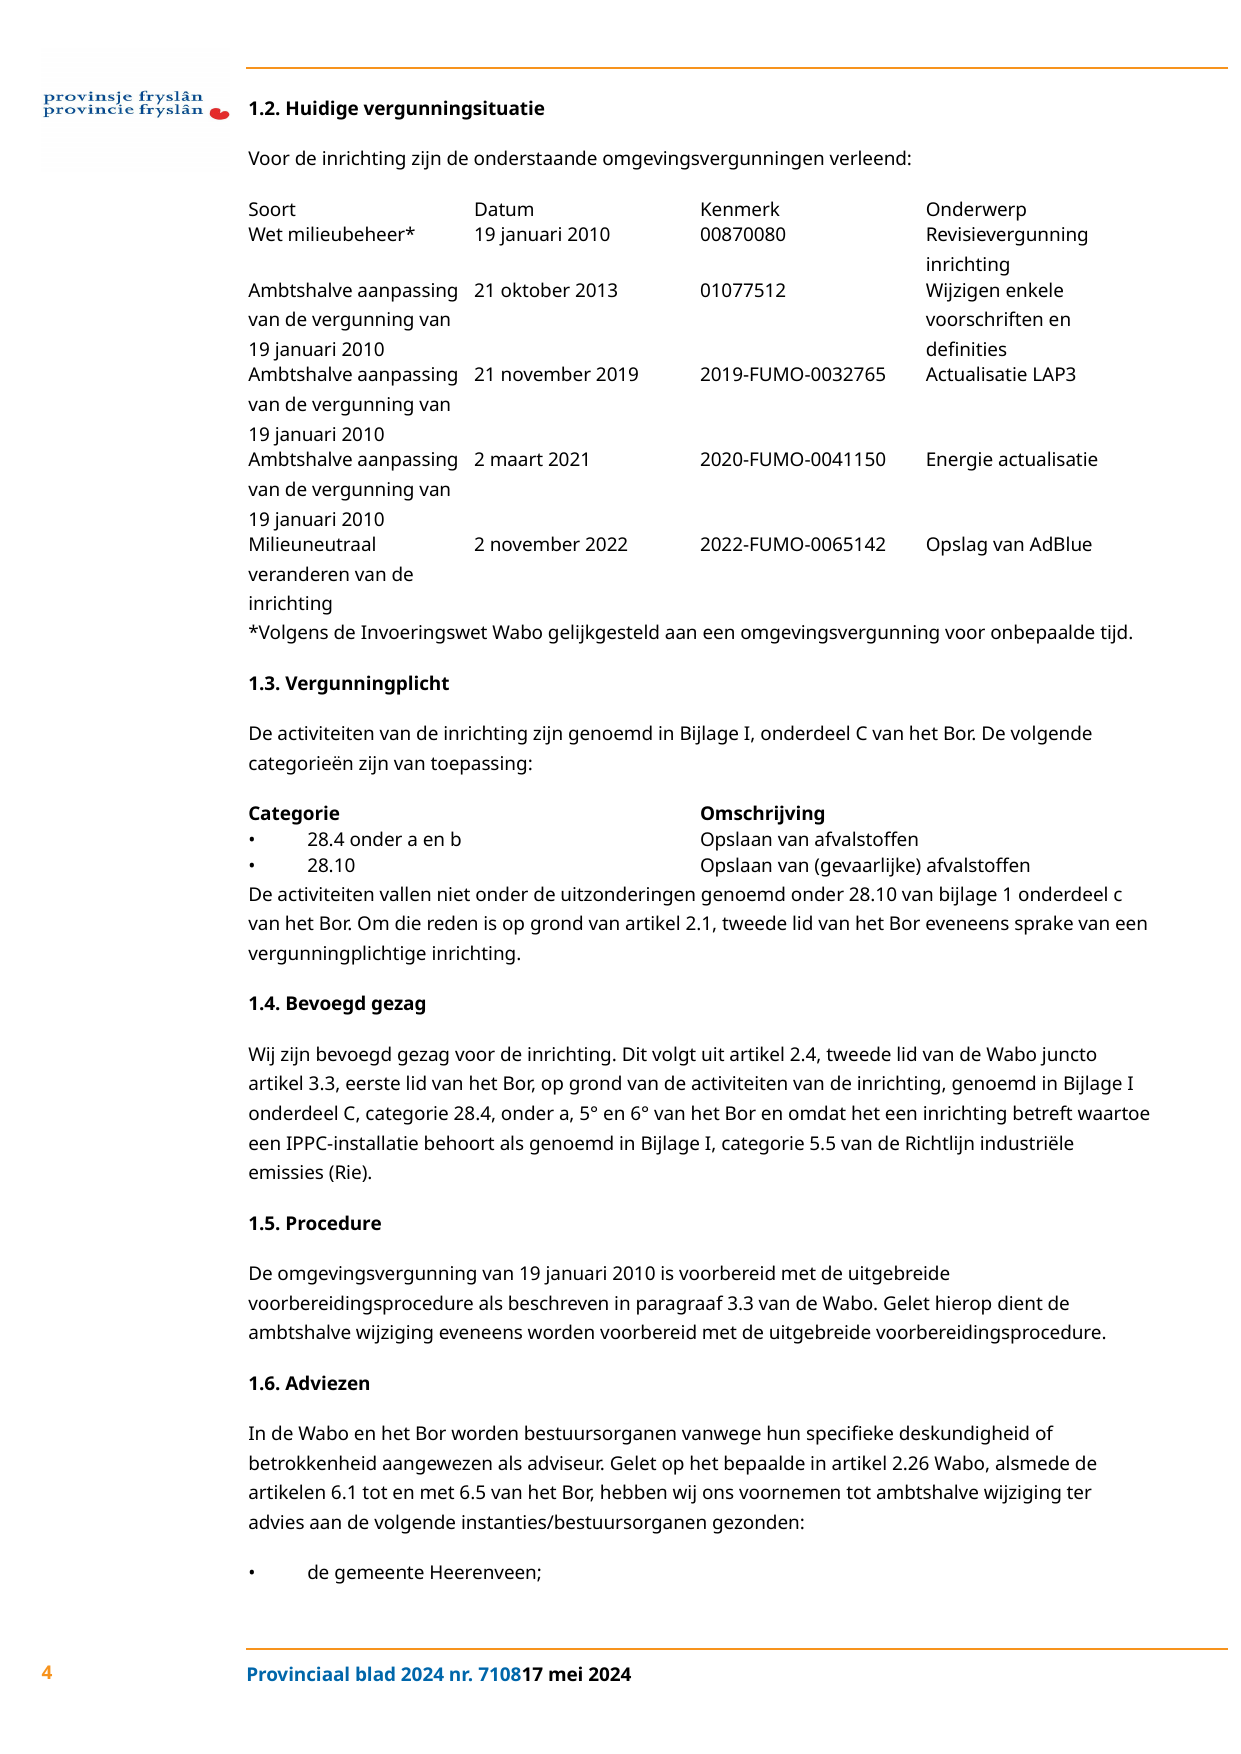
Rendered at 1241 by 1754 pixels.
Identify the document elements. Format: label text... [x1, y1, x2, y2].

text 1.6. Adviezen [248, 1370, 1152, 1395]
text 1.3. Vergunningplicht [248, 670, 1152, 696]
text 1.2. Huidige vergunningsituatie [248, 95, 1152, 121]
table_header Kenmerk [700, 196, 926, 221]
text 1.5. Procedure [248, 1210, 1152, 1235]
table_cell Ambtshalve aanpassing van de vergunning van 19 januari 2010 [248, 362, 474, 447]
text *Volgens de Invoeringswet Wabo gelijkgesteld aan een omgevingsvergunning voor onbepaalde tijd. [248, 619, 1152, 645]
table_header Soort [248, 196, 474, 221]
table_cell Ambtshalve aanpassing van de vergunning van 19 januari 2010 [248, 447, 474, 531]
text De activiteiten vallen niet onder de uitzonderingen genoemd onder 28.10 van bijlage 1 onderdeel c van het Bor. Om die reden is op grond van artikel 2.1, tweede lid van het Bor eveneens sprake van een vergunningplichtige inrichting. [248, 881, 1152, 966]
text In de Wabo en het Bor worden bestuursorganen vanwege hun specifieke deskundigheid of betrokkenheid aangewezen als adviseur. Gelet op het bepaalde in artikel 2.26 Wabo, alsmede de artikelen 6.1 tot en met 6.5 van het Bor, hebben wij ons voornemen tot ambtshalve wijziging ter advies aan de volgende instanties/bestuursorganen gezonden: [248, 1420, 1152, 1534]
table_cell Opslaan van afvalstoffen [700, 826, 1152, 852]
picture [41, 47, 231, 172]
table_header Omschrijving [700, 801, 1152, 826]
table_header Categorie [248, 801, 700, 826]
text Wij zijn bevoegd gezag voor de inrichting. Dit volgt uit artikel 2.4, tweede lid van de Wabo juncto artikel 3.3, eerste lid van het Bor, op grond van de activiteiten van de inrichting, genoemd in Bijlage I onderdeel C, categorie 28.4, onder a, 5° en 6° van het Bor en omdat het een inrichting betreft waartoe een IPPC-installatie behoort als genoemd in Bijlage I, categorie 5.5 van de Richtlijn industriële emissies (Rie). [248, 1041, 1152, 1185]
table_cell 28.10 [248, 852, 700, 878]
table_cell 00870080 [700, 221, 926, 277]
table_cell 21 oktober 2013 [474, 277, 700, 362]
table_cell Opslag van AdBlue [926, 531, 1152, 616]
table_cell Wet milieubeheer* [248, 221, 474, 277]
text 1.4. Bevoegd gezag [248, 991, 1152, 1016]
table_cell 2 maart 2021 [474, 447, 700, 531]
table_cell Wijzigen enkele voorschriften en definities [926, 277, 1152, 362]
text Voor de inrichting zijn de onderstaande omgevingsvergunningen verleend: [248, 145, 1152, 171]
table_cell 2 november 2022 [474, 531, 700, 616]
table_header Datum [474, 196, 700, 221]
table_cell 19 januari 2010 [474, 221, 700, 277]
table_cell Opslaan van (gevaarlijke) afvalstoffen [700, 852, 1152, 878]
table_cell 2019-FUMO-0032765 [700, 362, 926, 447]
table_cell 28.4 onder a en b [248, 826, 700, 852]
table_cell 2020-FUMO-0041150 [700, 447, 926, 531]
list de gemeente Heerenveen; [248, 1559, 1152, 1585]
table_cell 21 november 2019 [474, 362, 700, 447]
table_cell 01077512 [700, 277, 926, 362]
table_cell Milieuneutraal veranderen van de inrichting [248, 531, 474, 616]
text De omgevingsvergunning van 19 januari 2010 is voorbereid met de uitgebreide voorbereidingsprocedure als beschreven in paragraaf 3.3 van de Wabo. Gelet hierop dient de ambtshalve wijziging eveneens worden voorbereid met de uitgebreide voorbereidingsprocedure. [248, 1260, 1152, 1345]
table_cell Ambtshalve aanpassing van de vergunning van 19 januari 2010 [248, 277, 474, 362]
text De activiteiten van de inrichting zijn genoemd in Bijlage I, onderdeel C van het Bor. De volgende categorieën zijn van toepassing: [248, 720, 1152, 776]
table_cell Revisievergunning inrichting [926, 221, 1152, 277]
table_cell Actualisatie LAP3 [926, 362, 1152, 447]
table_header Onderwerp [926, 196, 1152, 221]
table_cell 2022-FUMO-0065142 [700, 531, 926, 616]
table_cell Energie actualisatie [926, 447, 1152, 531]
